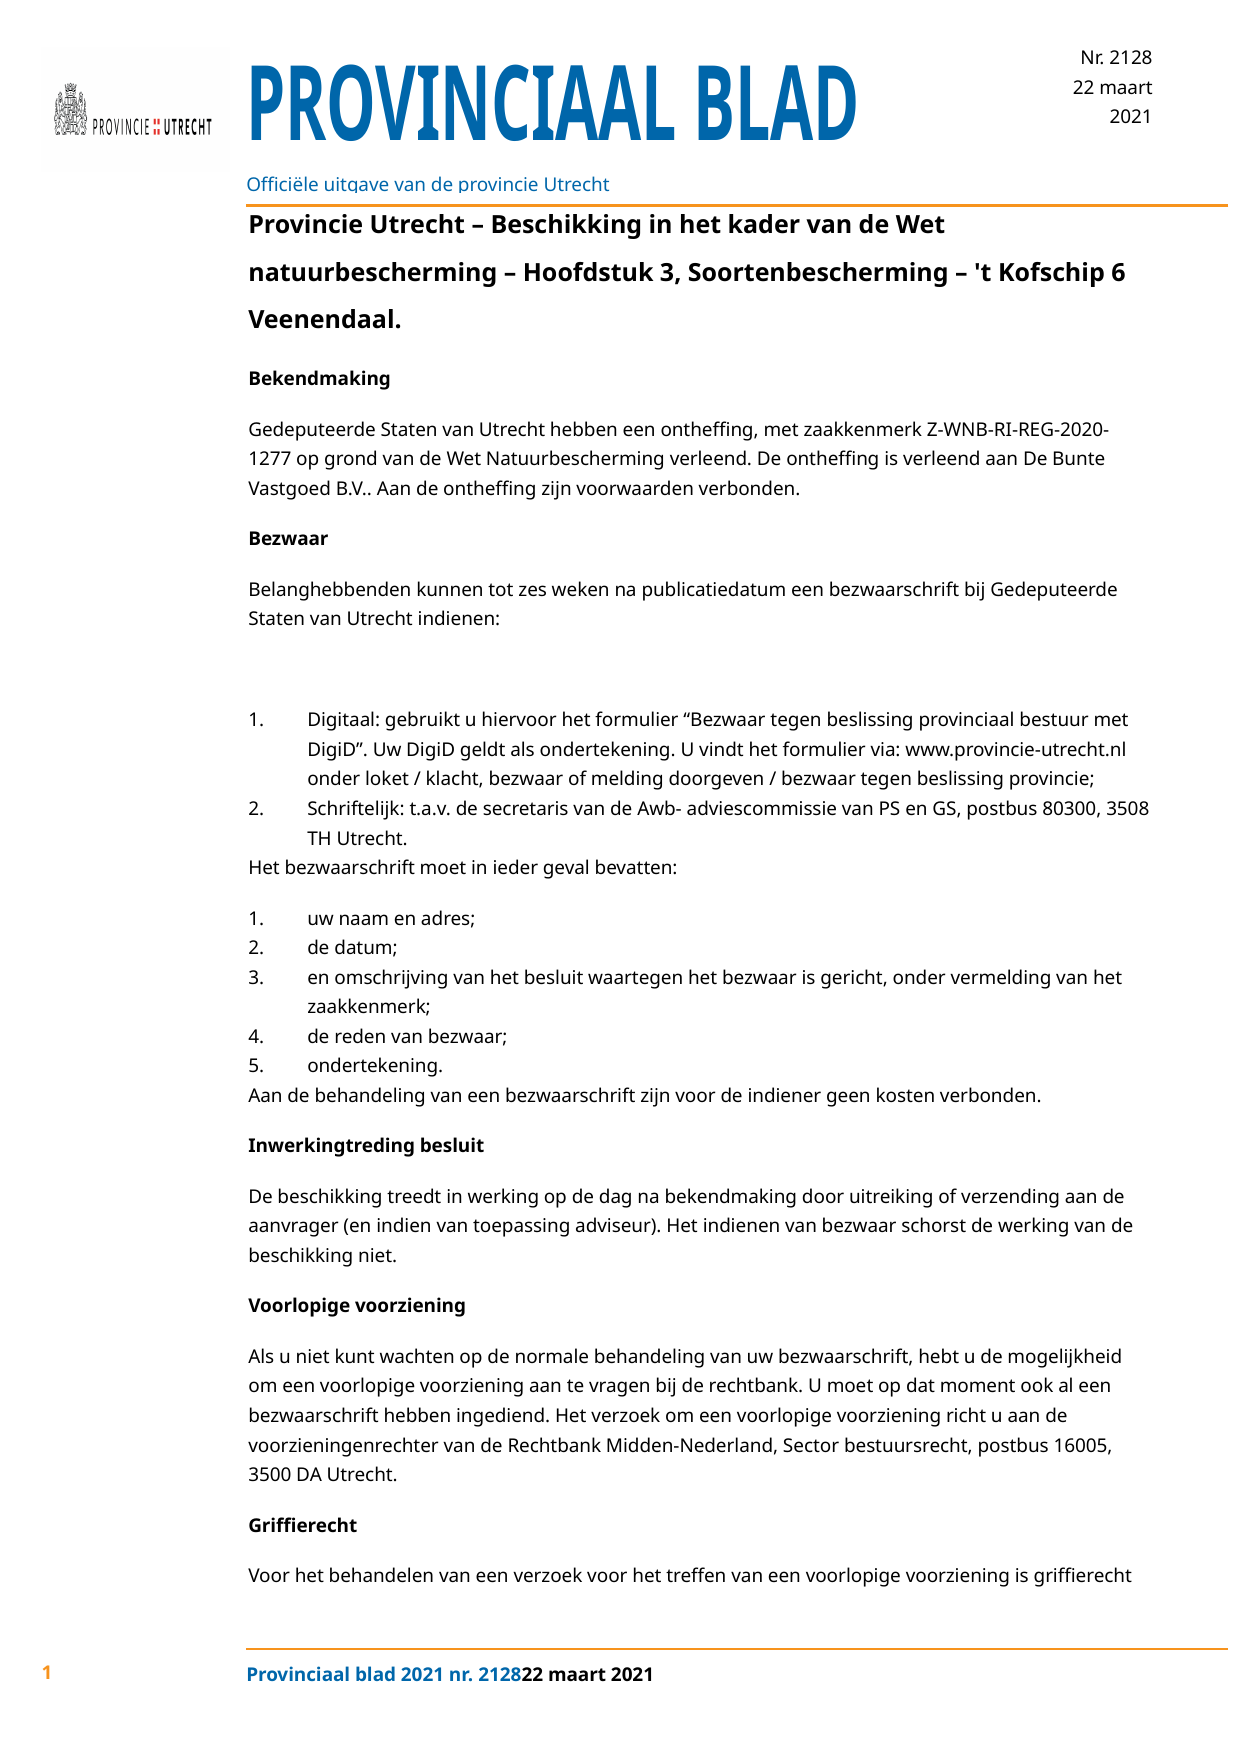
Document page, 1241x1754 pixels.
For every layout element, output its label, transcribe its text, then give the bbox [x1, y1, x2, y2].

text Belanghebbenden kunnen tot zes weken na publicatiedatum een bezwaarschrift bij Gedeputeerde Staten van Utrecht indienen: [248, 576, 1152, 631]
text Inwerkingtreding besluit [248, 1133, 1152, 1158]
text Voorlopige voorziening [248, 1293, 1152, 1318]
list de datum; [248, 934, 1152, 960]
text Bekendmaking [248, 366, 1152, 391]
picture [41, 47, 231, 172]
text Provincie Utrecht – Beschikking in het kader van de Wet natuurbescherming – Hoofdstuk 3, Soortenbescherming – 't Kofschip 6 Veenendaal. [248, 207, 1152, 336]
list de reden van bezwaar; [248, 1023, 1152, 1049]
text Griffierecht [248, 1512, 1152, 1537]
text Gedeputeerde Staten van Utrecht hebben een ontheffing, met zaakkenmerk Z-WNB-RI-REG-2020-1277 op grond van de Wet Natuurbescherming verleend. De ontheffing is verleend aan De Bunte Vastgoed B.V.. Aan de ontheffing zijn voorwaarden verbonden. [248, 416, 1152, 501]
text Voor het behandelen van een verzoek voor het treffen van een voorlopige voorziening is griffierecht [248, 1562, 1152, 1588]
list Digitaal: gebruikt u hiervoor het formulier “Bezwaar tegen beslissing provinciaal bestuur met DigiD”. Uw DigiD geldt als ondertekening. U vindt het formulier via: www.provincie-utrecht.nl onder loket / klacht, bezwaar of melding doorgeven / bezwaar tegen beslissing provincie; [248, 706, 1152, 791]
list ondertekening. [248, 1053, 1152, 1078]
list en omschrijving van het besluit waartegen het bezwaar is gericht, onder vermelding van het zaakkenmerk; [248, 964, 1152, 1019]
text De beschikking treedt in werking op de dag na bekendmaking door uitreiking of verzending aan de aanvrager (en indien van toepassing adviseur). Het indienen van bezwaar schorst de werking van de beschikking niet. [248, 1183, 1152, 1268]
text Als u niet kunt wachten op de normale behandeling van uw bezwaarschrift, hebt u de mogelijkheid om een voorlopige voorziening aan te vragen bij de rechtbank. U moet op dat moment ook al een bezwaarschrift hebben ingediend. Het verzoek om een voorlopige voorziening richt u aan de voorzieningenrechter van de Rechtbank Midden-Nederland, Sector bestuursrecht, postbus 16005, 3500 DA Utrecht. [248, 1343, 1152, 1487]
list uw naam en adres; [248, 905, 1152, 930]
text Het bezwaarschrift moet in ieder geval bevatten: [248, 854, 1152, 880]
text Aan de behandeling van een bezwaarschrift zijn voor de indiener geen kosten verbonden. [248, 1082, 1152, 1108]
text Bezwaar [248, 526, 1152, 551]
list Schriftelijk: t.a.v. de secretaris van de Awb- adviescommissie van PS en GS, postbus 80300, 3508 TH Utrecht. [248, 795, 1152, 850]
